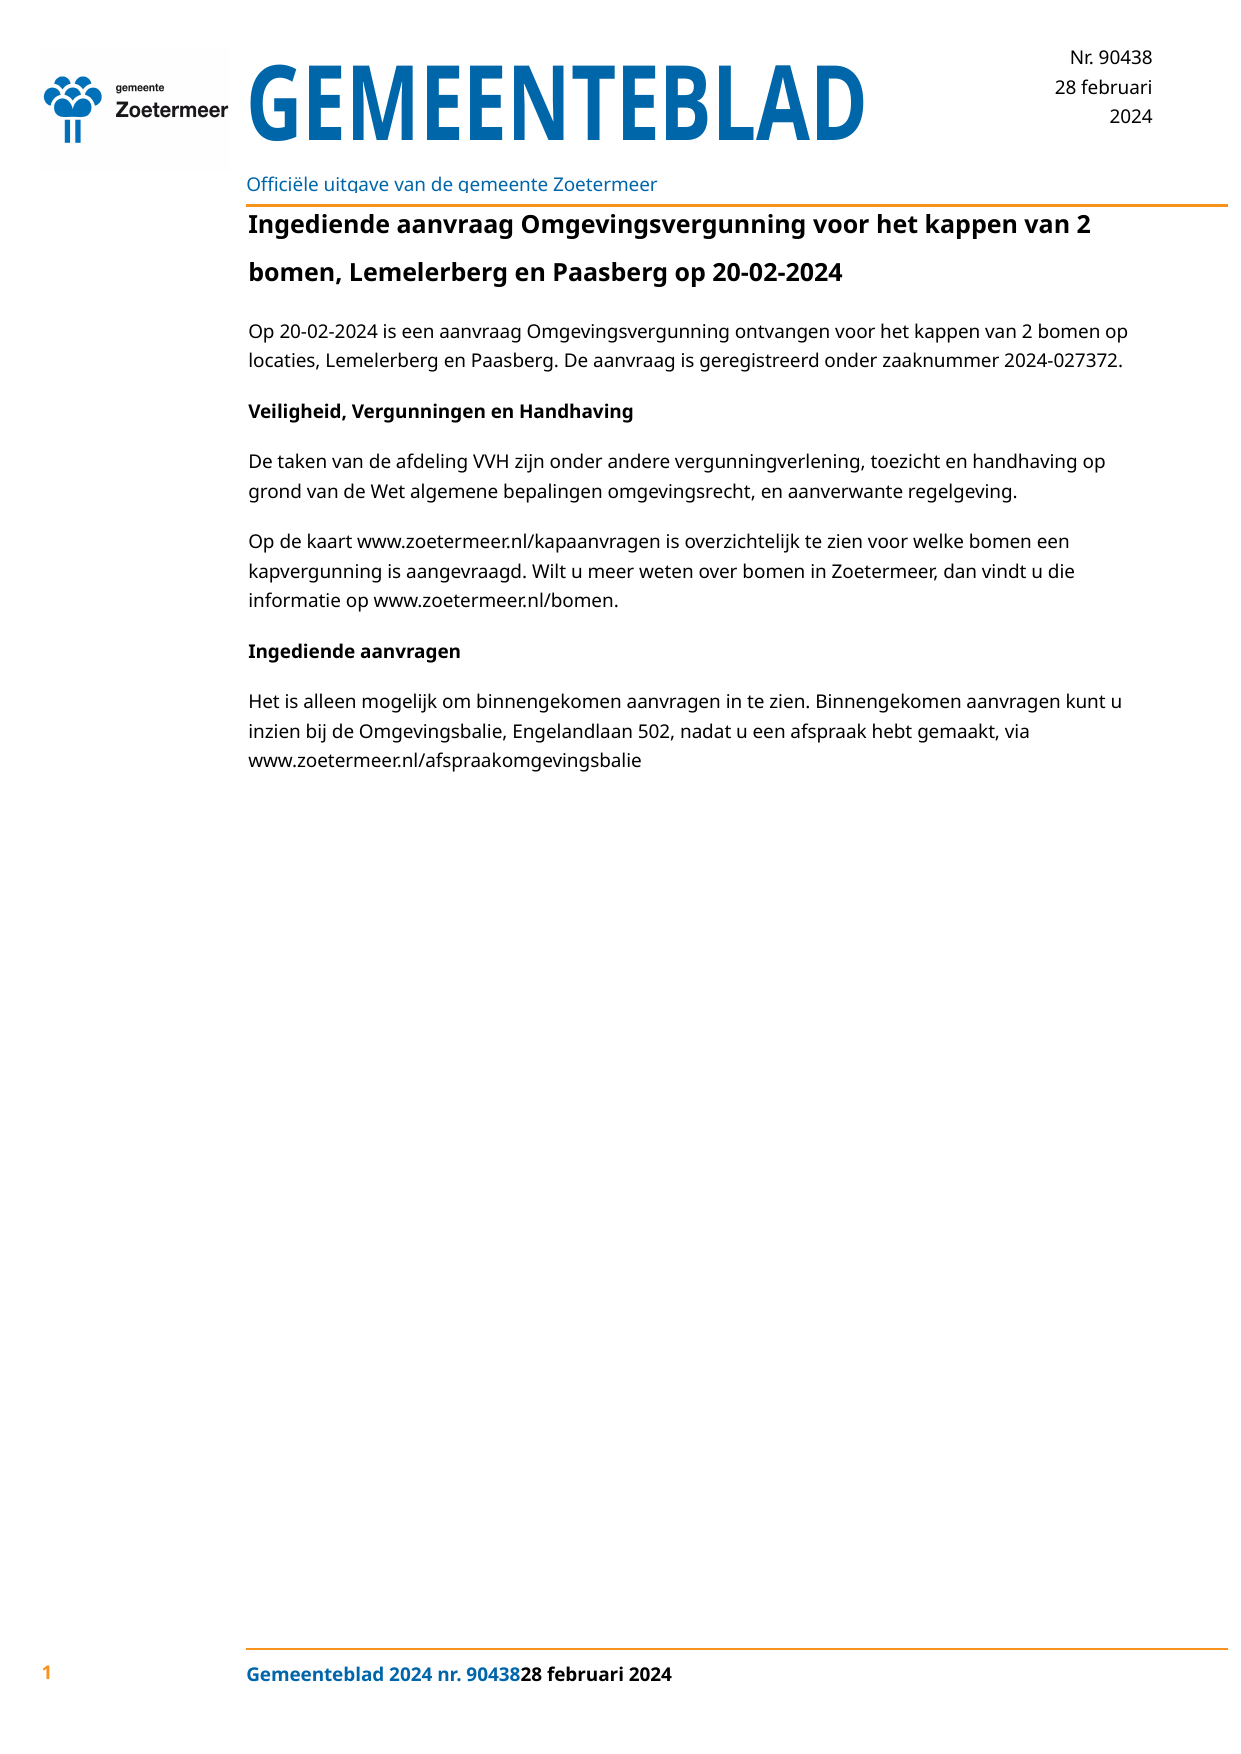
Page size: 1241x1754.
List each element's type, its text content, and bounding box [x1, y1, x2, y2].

text Op de kaart www.zoetermeer.nl/kapaanvragen is overzichtelijk te zien voor welke bomen een kapvergunning is aangevraagd. Wilt u meer weten over bomen in Zoetermeer, dan vindt u die informatie op www.zoetermeer.nl/bomen. [248, 528, 1152, 613]
text Ingediende aanvraag Omgevingsvergunning voor het kappen van 2 bomen, Lemelerberg en Paasberg op 20-02-2024 [248, 207, 1152, 288]
text Het is alleen mogelijk om binnengekomen aanvragen in te zien. Binnengekomen aanvragen kunt u inzien bij de Omgevingsbalie, Engelandlaan 502, nadat u een afspraak hebt gemaakt, via www.zoetermeer.nl/afspraakomgevingsbalie [248, 688, 1152, 773]
text Veiligheid, Vergunningen en Handhaving [248, 398, 1152, 424]
text De taken van de afdeling VVH zijn onder andere vergunningverlening, toezicht en handhaving op grond van de Wet algemene bepalingen omgevingsrecht, en aanverwante regelgeving. [248, 448, 1152, 504]
picture [41, 47, 231, 172]
text Op 20-02-2024 is een aanvraag Omgevingsvergunning ontvangen voor het kappen van 2 bomen op locaties, Lemelerberg en Paasberg. De aanvraag is geregistreerd onder zaaknummer 2024-027372. [248, 318, 1152, 373]
text Ingediende aanvragen [248, 638, 1152, 664]
